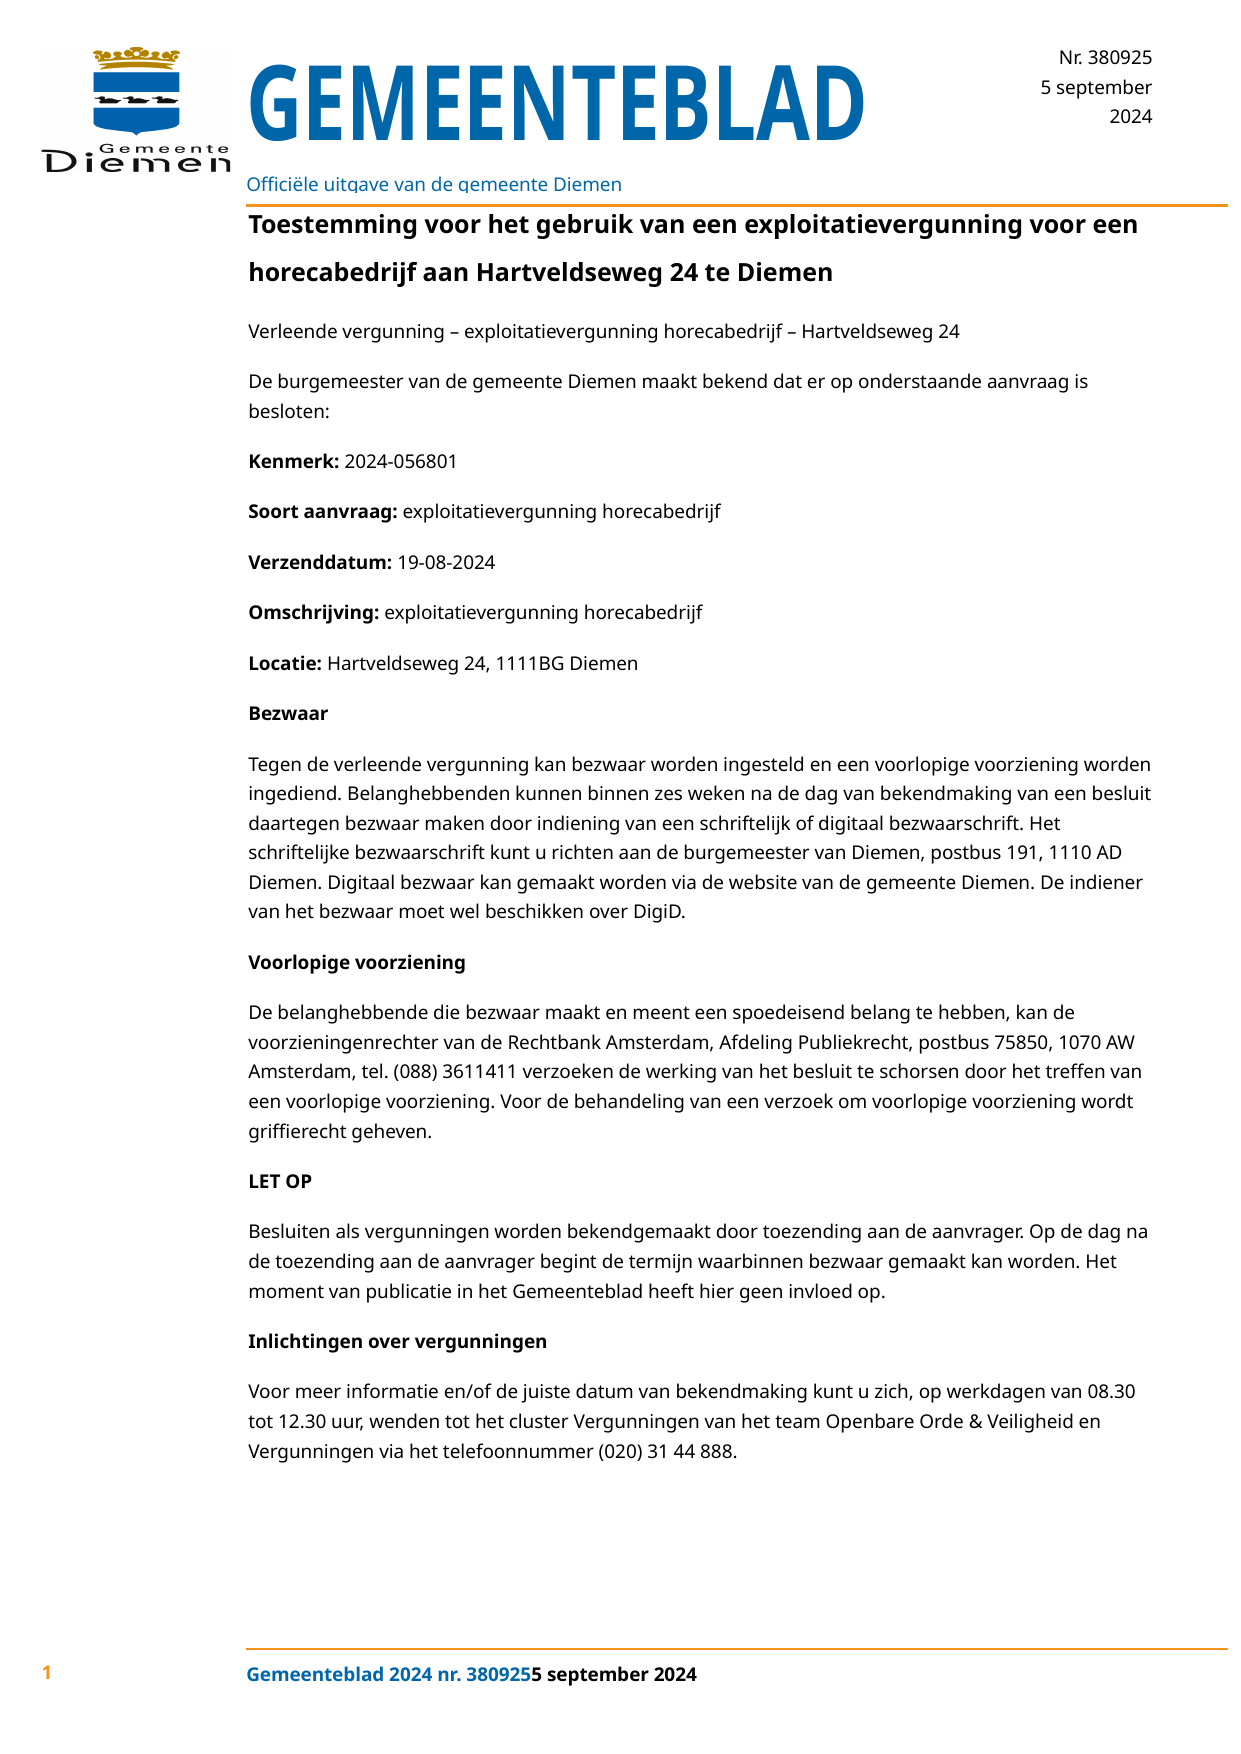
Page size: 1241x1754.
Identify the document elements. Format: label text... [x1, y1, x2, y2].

text Verleende vergunning – exploitatievergunning horecabedrijf – Hartveldseweg 24 [248, 318, 1152, 344]
text Omschrijving: exploitatievergunning horecabedrijf [248, 599, 1152, 625]
text Tegen de verleende vergunning kan bezwaar worden ingesteld en een voorlopige voorziening worden ingediend. Belanghebbenden kunnen binnen zes weken na de dag van bekendmaking van een besluit daartegen bezwaar maken door indiening van een schriftelijk of digitaal bezwaarschrift. Het schriftelijke bezwaarschrift kunt u richten aan de burgemeester van Diemen, postbus 191, 1110 AD Diemen. Digitaal bezwaar kan gemaakt worden via de website van de gemeente Diemen. De indiener van het bezwaar moet wel beschikken over DigiD. [248, 751, 1152, 924]
text Kenmerk: 2024-056801 [248, 448, 1152, 474]
text Toestemming voor het gebruik van een exploitatievergunning voor een horecabedrijf aan Hartveldseweg 24 te Diemen [248, 207, 1152, 288]
picture [41, 47, 231, 172]
text Besluiten als vergunningen worden bekendgemaakt door toezending aan de aanvrager. Op de dag na de toezending aan de aanvrager begint de termijn waarbinnen bezwaar gemaakt kan worden. Het moment van publicatie in het Gemeenteblad heeft hier geen invloed op. [248, 1219, 1152, 1304]
text Inlichtingen over vergunningen [248, 1328, 1152, 1354]
text LET OP [248, 1168, 1152, 1194]
text Soort aanvraag: exploitatievergunning horecabedrijf [248, 499, 1152, 524]
text Voor meer informatie en/of de juiste datum van bekendmaking kunt u zich, op werkdagen van 08.30 tot 12.30 uur, wenden tot het cluster Vergunningen van het team Openbare Orde & Veiligheid en Vergunningen via het telefoonnummer (020) 31 44 888. [248, 1379, 1152, 1464]
text Voorlopige voorziening [248, 949, 1152, 975]
text Locatie: Hartveldseweg 24, 1111BG Diemen [248, 650, 1152, 676]
text Verzenddatum: 19-08-2024 [248, 549, 1152, 575]
text Bezwaar [248, 700, 1152, 726]
text De belanghebbende die bezwaar maakt en meent een spoedeisend belang te hebben, kan de voorzieningenrechter van de Rechtbank Amsterdam, Afdeling Publiekrecht, postbus 75850, 1070 AW Amsterdam, tel. (088) 3611411 verzoeken de werking van het besluit te schorsen door het treffen van een voorlopige voorziening. Voor de behandeling van een verzoek om voorlopige voorziening wordt griffierecht geheven. [248, 999, 1152, 1144]
text De burgemeester van de gemeente Diemen maakt bekend dat er op onderstaande aanvraag is besloten: [248, 368, 1152, 424]
